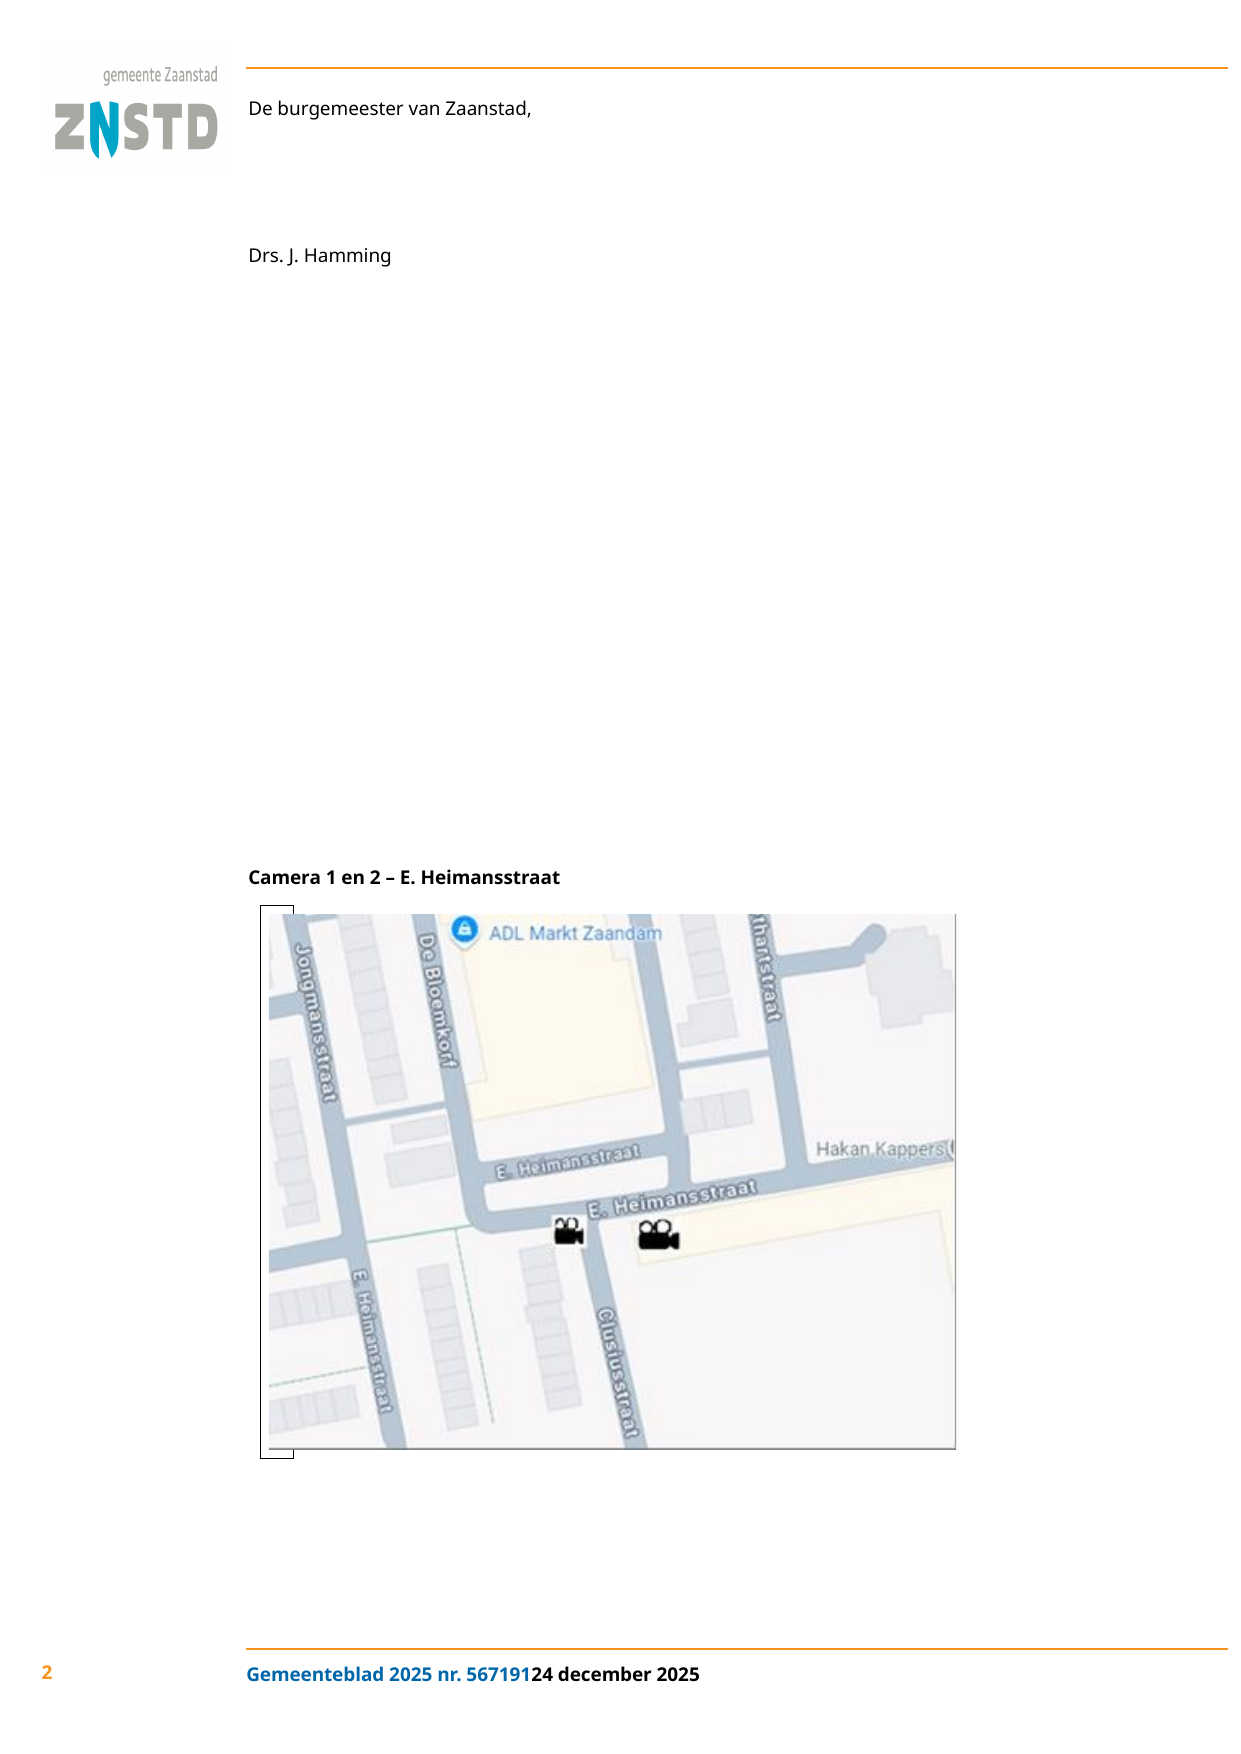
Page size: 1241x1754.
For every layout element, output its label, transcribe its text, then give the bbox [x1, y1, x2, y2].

picture [268, 914, 957, 1450]
text De burgemeester van Zaanstad, [248, 95, 1152, 121]
text Drs. J. Hamming [248, 243, 1152, 268]
text Camera 1 en 2 – E. Heimansstraat [248, 864, 1152, 890]
picture [41, 47, 231, 172]
